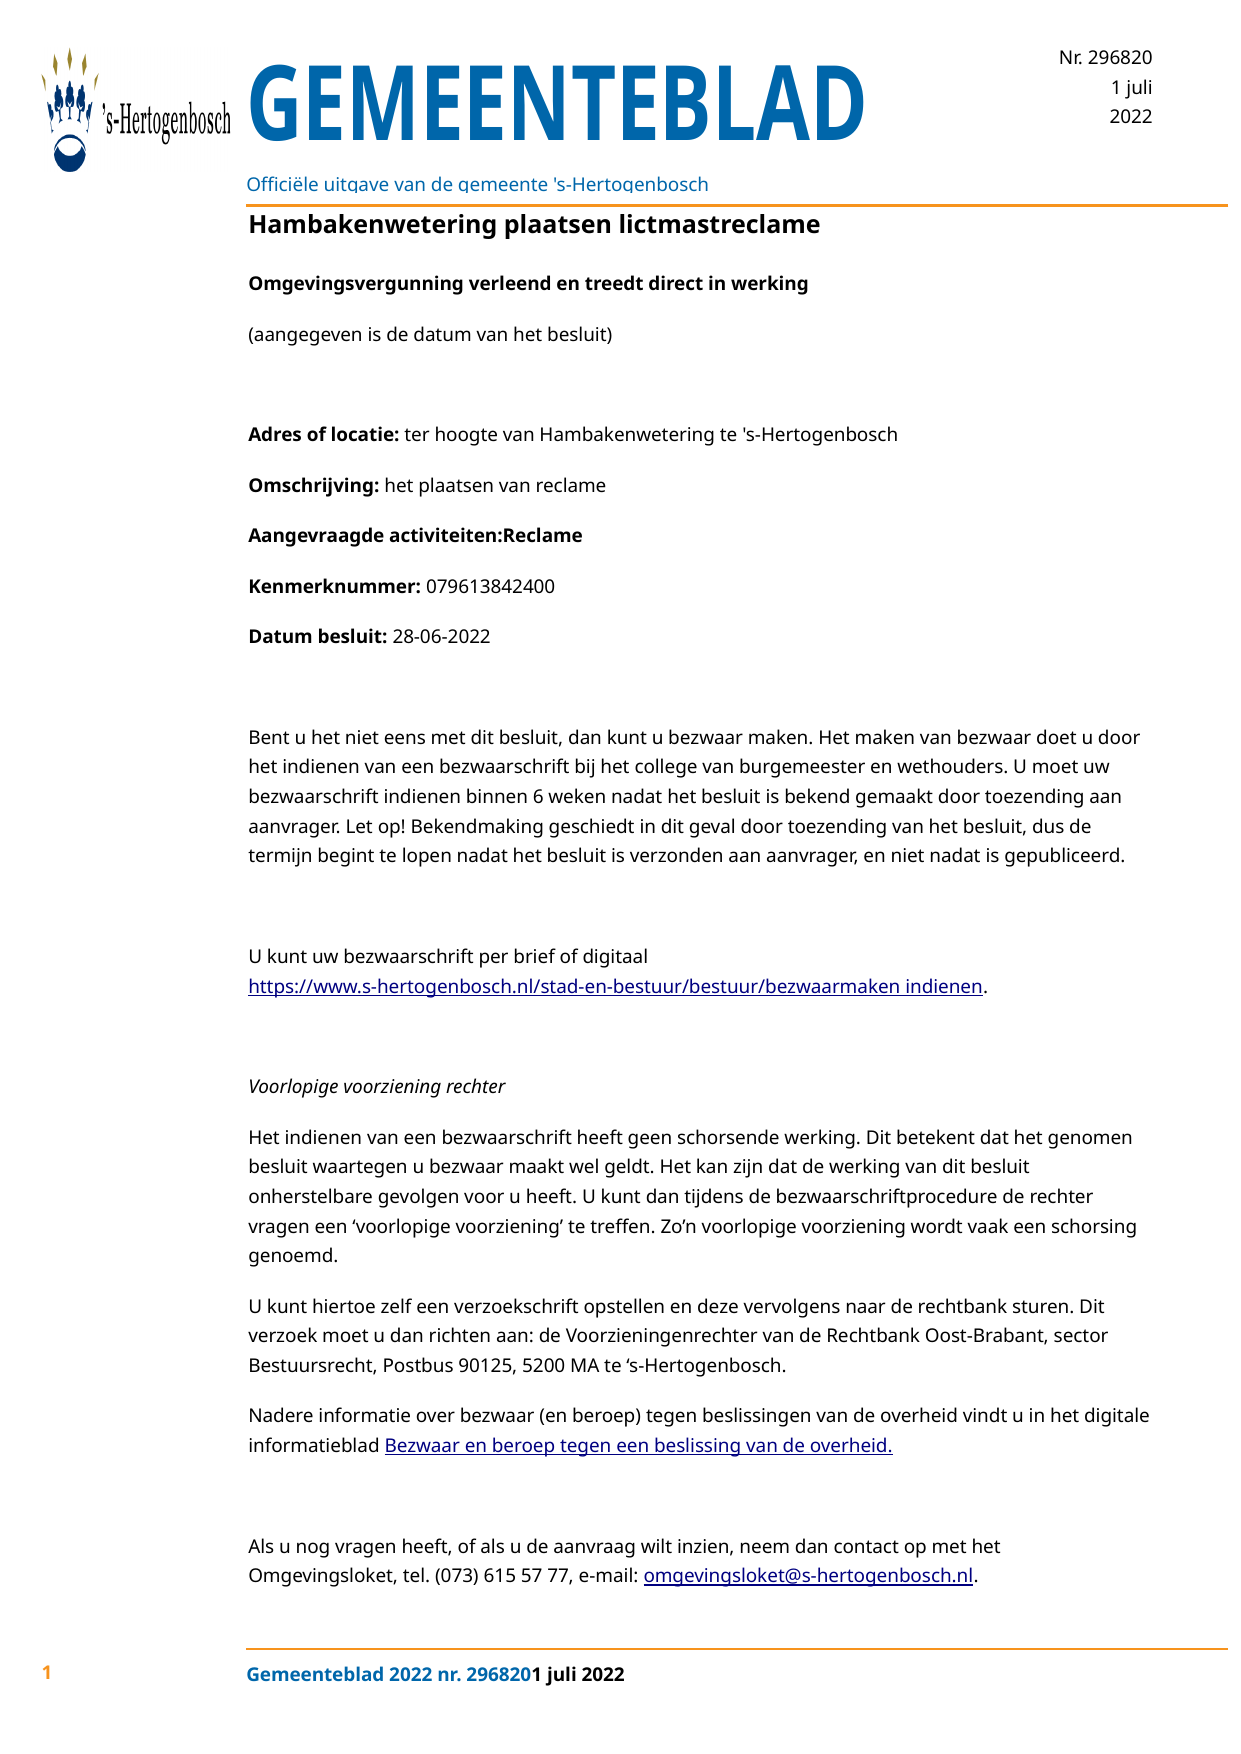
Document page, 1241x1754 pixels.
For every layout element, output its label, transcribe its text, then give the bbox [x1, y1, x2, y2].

text Bent u het niet eens met dit besluit, dan kunt u bezwaar maken. Het maken van bezwaar doet u door het indienen van een bezwaarschrift bij het college van burgemeester en wethouders. U moet uw bezwaarschrift indienen binnen 6 weken nadat het besluit is bekend gemaakt door toezending aan aanvrager. Let op! Bekendmaking geschiedt in dit geval door toezending van het besluit, dus de termijn begint te lopen nadat het besluit is verzonden aan aanvrager, en niet nadat is gepubliceerd. [248, 724, 1152, 868]
text Datum besluit: 28-06-2022 [248, 623, 1152, 649]
text Het indienen van een bezwaarschrift heeft geen schorsende werking. Dit betekent dat het genomen besluit waartegen u bezwaar maakt wel geldt. Het kan zijn dat de werking van dit besluit onherstelbare gevolgen voor u heeft. U kunt dan tijdens de bezwaarschriftprocedure de rechter vragen een ‘voorlopige voorziening’ te treffen. Zo’n voorlopige voorziening wordt vaak een schorsing genoemd. [248, 1124, 1152, 1268]
text U kunt uw bezwaarschrift per brief of digitaal https://www.s-hertogenbosch.nl/stad-en-bestuur/bestuur/bezwaarmaken indienen. [248, 943, 1152, 998]
text Als u nog vragen heeft, of als u de aanvraag wilt inzien, neem dan contact op met het Omgevingsloket, tel. (073) 615 57 77, e-mail: omgevingsloket@s-hertogenbosch.nl. [248, 1533, 1152, 1588]
text Omgevingsvergunning verleend en treedt direct in werking [248, 270, 1152, 296]
text Adres of locatie: ter hoogte van Hambakenwetering te 's-Hertogenbosch [248, 422, 1152, 447]
text U kunt hiertoe zelf een verzoekschrift opstellen en deze vervolgens naar de rechtbank sturen. Dit verzoek moet u dan richten aan: de Voorzieningenrechter van de Rechtbank Oost-Brabant, sector Bestuursrecht, Postbus 90125, 5200 MA te ‘s-Hertogenbosch. [248, 1293, 1152, 1378]
text Hambakenwetering plaatsen lictmastreclame [248, 207, 1152, 241]
text Omschrijving: het plaatsen van reclame [248, 472, 1152, 498]
picture [41, 47, 231, 172]
text Nadere informatie over bezwaar (en beroep) tegen beslissingen van de overheid vindt u in het digitale informatieblad Bezwaar en beroep tegen een beslissing van de overheid. [248, 1402, 1152, 1458]
text Kenmerknummer: 079613842400 [248, 573, 1152, 598]
text (aangegeven is de datum van het besluit) [248, 321, 1152, 346]
text Aangevraagde activiteiten:Reclame [248, 522, 1152, 548]
text Voorlopige voorziening rechter [248, 1074, 1152, 1099]
